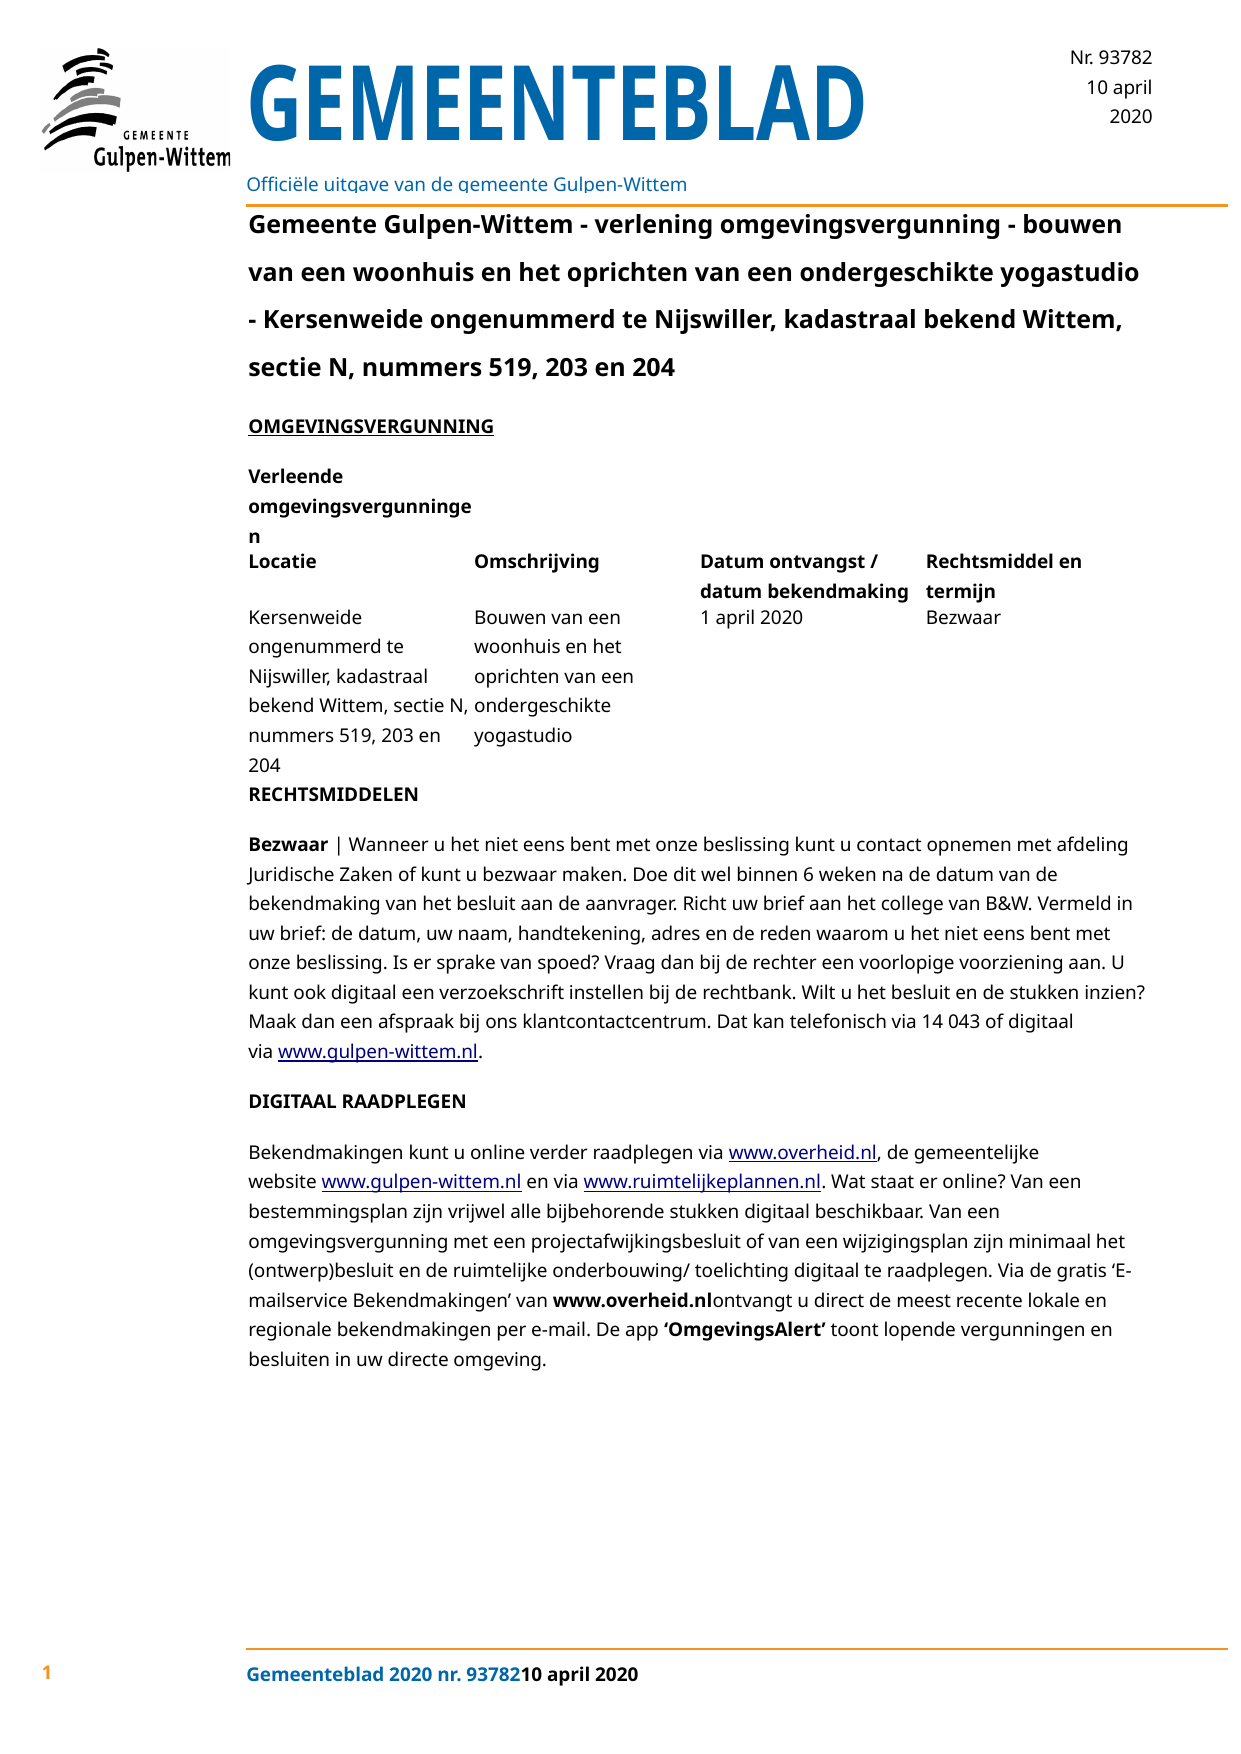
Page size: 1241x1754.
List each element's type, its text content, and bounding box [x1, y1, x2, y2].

table_header [926, 464, 1152, 548]
table_cell Kersenweide ongenummerd te Nijswiller, kadastraal bekend Wittem, sectie N, nummers 519, 203 en 204 [248, 604, 474, 777]
table_header [474, 464, 700, 548]
table_header Verleende omgevingsvergunningen [248, 464, 474, 548]
table_cell Locatie [248, 549, 474, 604]
table_cell Rechtsmiddel en termijn [926, 549, 1152, 604]
table_cell Datum ontvangst / datum bekendmaking [700, 549, 926, 604]
picture [41, 47, 231, 172]
text Gemeente Gulpen-Wittem - verlening omgevingsvergunning - bouwen van een woonhuis en het oprichten van een ondergeschikte yogastudio - Kersenweide ongenummerd te Nijswiller, kadastraal bekend Wittem, sectie N, nummers 519, 203 en 204 [248, 207, 1152, 384]
table_cell 1 april 2020 [700, 604, 926, 777]
table_cell Omschrijving [474, 549, 700, 604]
text OMGEVINGSVERGUNNING [248, 413, 1152, 439]
text RECHTSMIDDELEN [248, 781, 1152, 806]
text Bezwaar | Wanneer u het niet eens bent met onze beslissing kunt u contact opnemen met afdeling Juridische Zaken of kunt u bezwaar maken. Doe dit wel binnen 6 weken na de datum van de bekendmaking van het besluit aan de aanvrager. Richt uw brief aan het college van B&W. Vermeld in uw brief: de datum, uw naam, handtekening, adres en de reden waarom u het niet eens bent met onze beslissing. Is er sprake van spoed? Vraag dan bij de rechter een voorlopige voorziening aan. U kunt ook digitaal een verzoekschrift instellen bij de rechtbank. Wilt u het besluit en de stukken inzien? Maak dan een afspraak bij ons klantcontactcentrum. Dat kan telefonisch via 14 043 of digitaal via www.gulpen-wittem.nl. [248, 831, 1152, 1064]
text Bekendmakingen kunt u online verder raadplegen via www.overheid.nl, de gemeentelijke website www.gulpen-wittem.nl en via www.ruimtelijkeplannen.nl. Wat staat er online? Van een bestemmingsplan zijn vrijwel alle bijbehorende stukken digitaal beschikbaar. Van een omgevingsvergunning met een projectafwijkingsbesluit of van een wijzigingsplan zijn minimaal het (ontwerp)besluit en de ruimtelijke onderbouwing/ toelichting digitaal te raadplegen. Via de gratis ‘E-mailservice Bekendmakingen’ van www.overheid.nlontvangt u direct de meest recente lokale en regionale bekendmakingen per e-mail. De app ‘OmgevingsAlert’ toont lopende vergunningen en besluiten in uw directe omgeving. [248, 1139, 1152, 1372]
table_header [700, 464, 926, 548]
text DIGITAAL RAADPLEGEN [248, 1089, 1152, 1114]
table_cell Bouwen van een woonhuis en het oprichten van een ondergeschikte yogastudio [474, 604, 700, 777]
table_cell Bezwaar [926, 604, 1152, 777]
